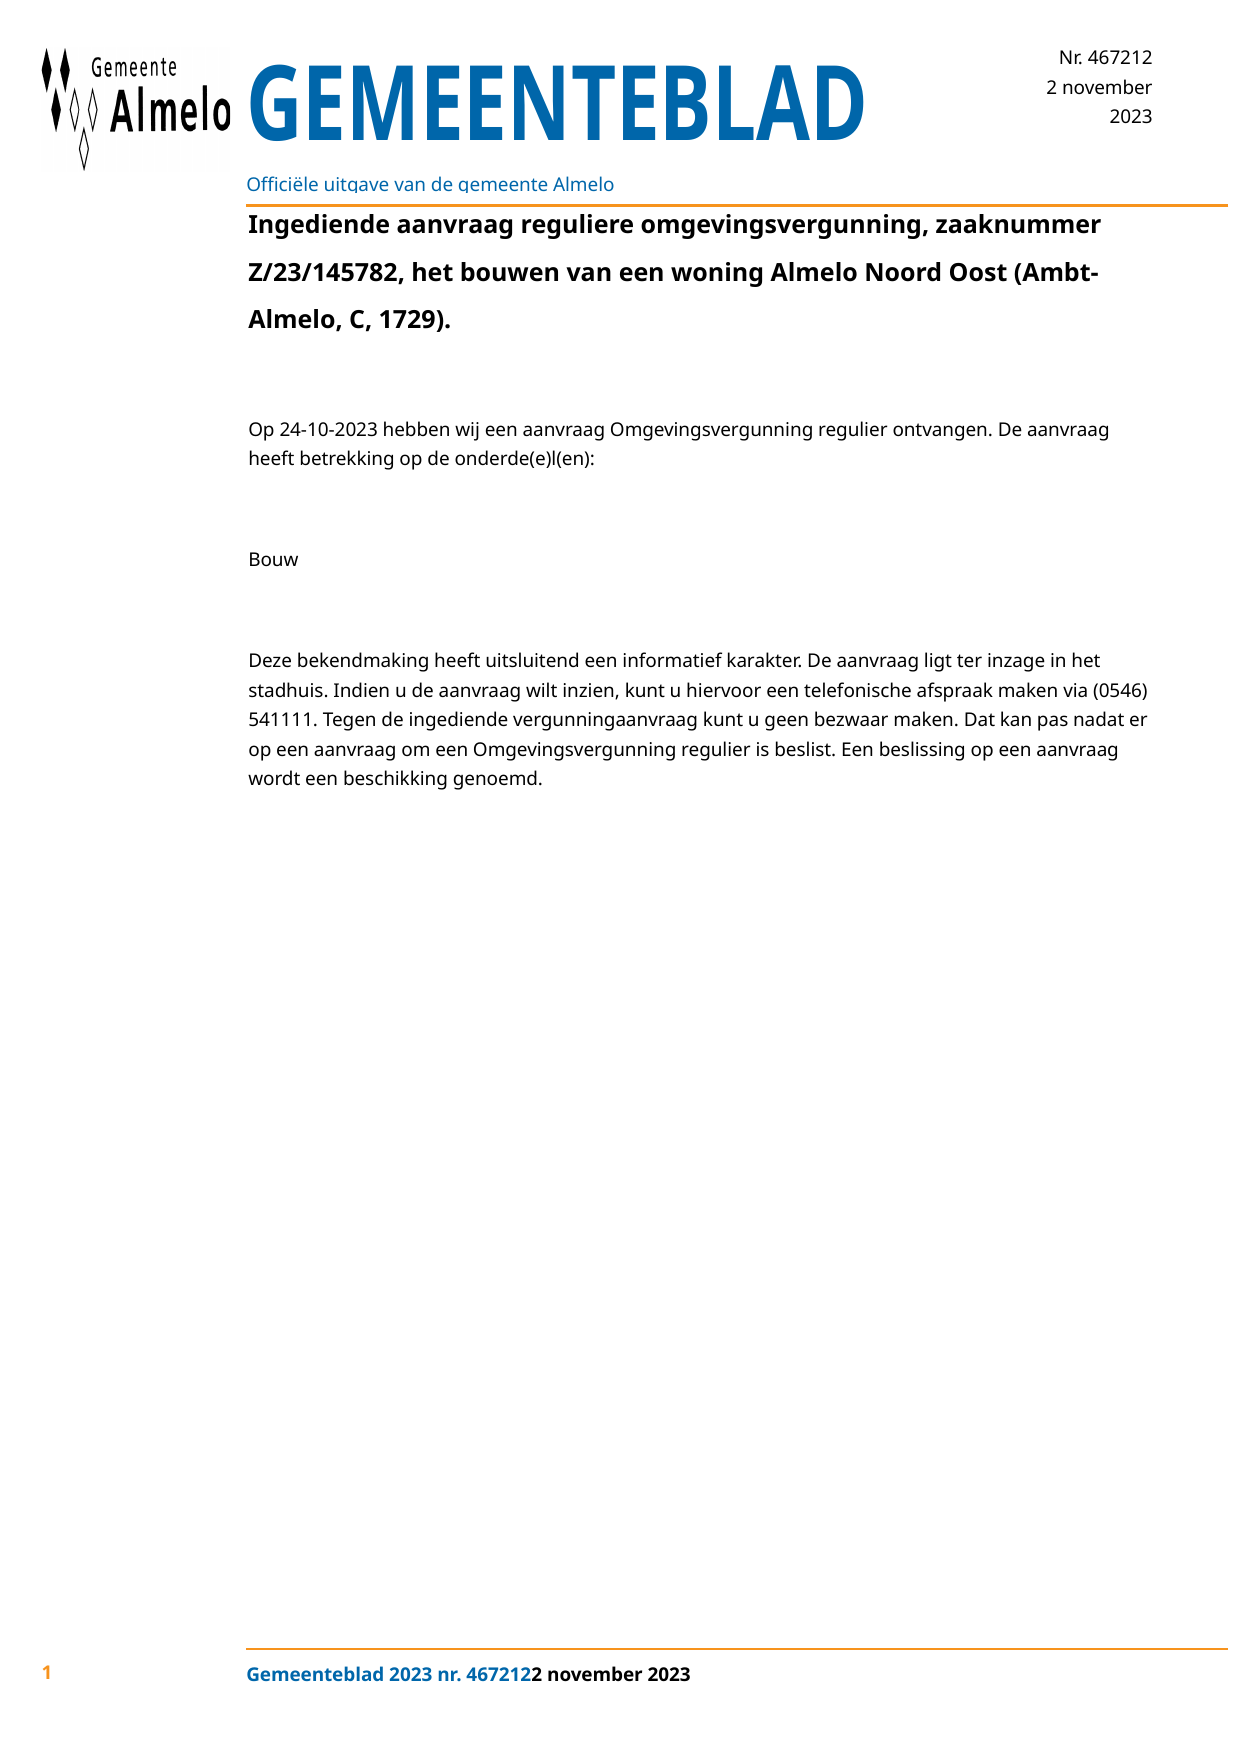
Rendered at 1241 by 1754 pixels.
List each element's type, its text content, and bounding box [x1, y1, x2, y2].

text Bouw [248, 546, 1152, 572]
picture [41, 47, 231, 172]
text Deze bekendmaking heeft uitsluitend een informatief karakter. De aanvraag ligt ter inzage in het stadhuis. Indien u de aanvraag wilt inzien, kunt u hiervoor een telefonische afspraak maken via (0546) 541111. Tegen de ingediende vergunningaanvraag kunt u geen bezwaar maken. Dat kan pas nadat er op een aanvraag om een Omgevingsvergunning regulier is beslist. Een beslissing op een aanvraag wordt een beschikking genoemd. [248, 647, 1152, 791]
text Ingediende aanvraag reguliere omgevingsvergunning, zaaknummer Z/23/145782, het bouwen van een woning Almelo Noord Oost (Ambt-Almelo, C, 1729). [248, 207, 1152, 336]
text Op 24-10-2023 hebben wij een aanvraag Omgevingsvergunning regulier ontvangen. De aanvraag heeft betrekking op de onderde(e)l(en): [248, 416, 1152, 471]
